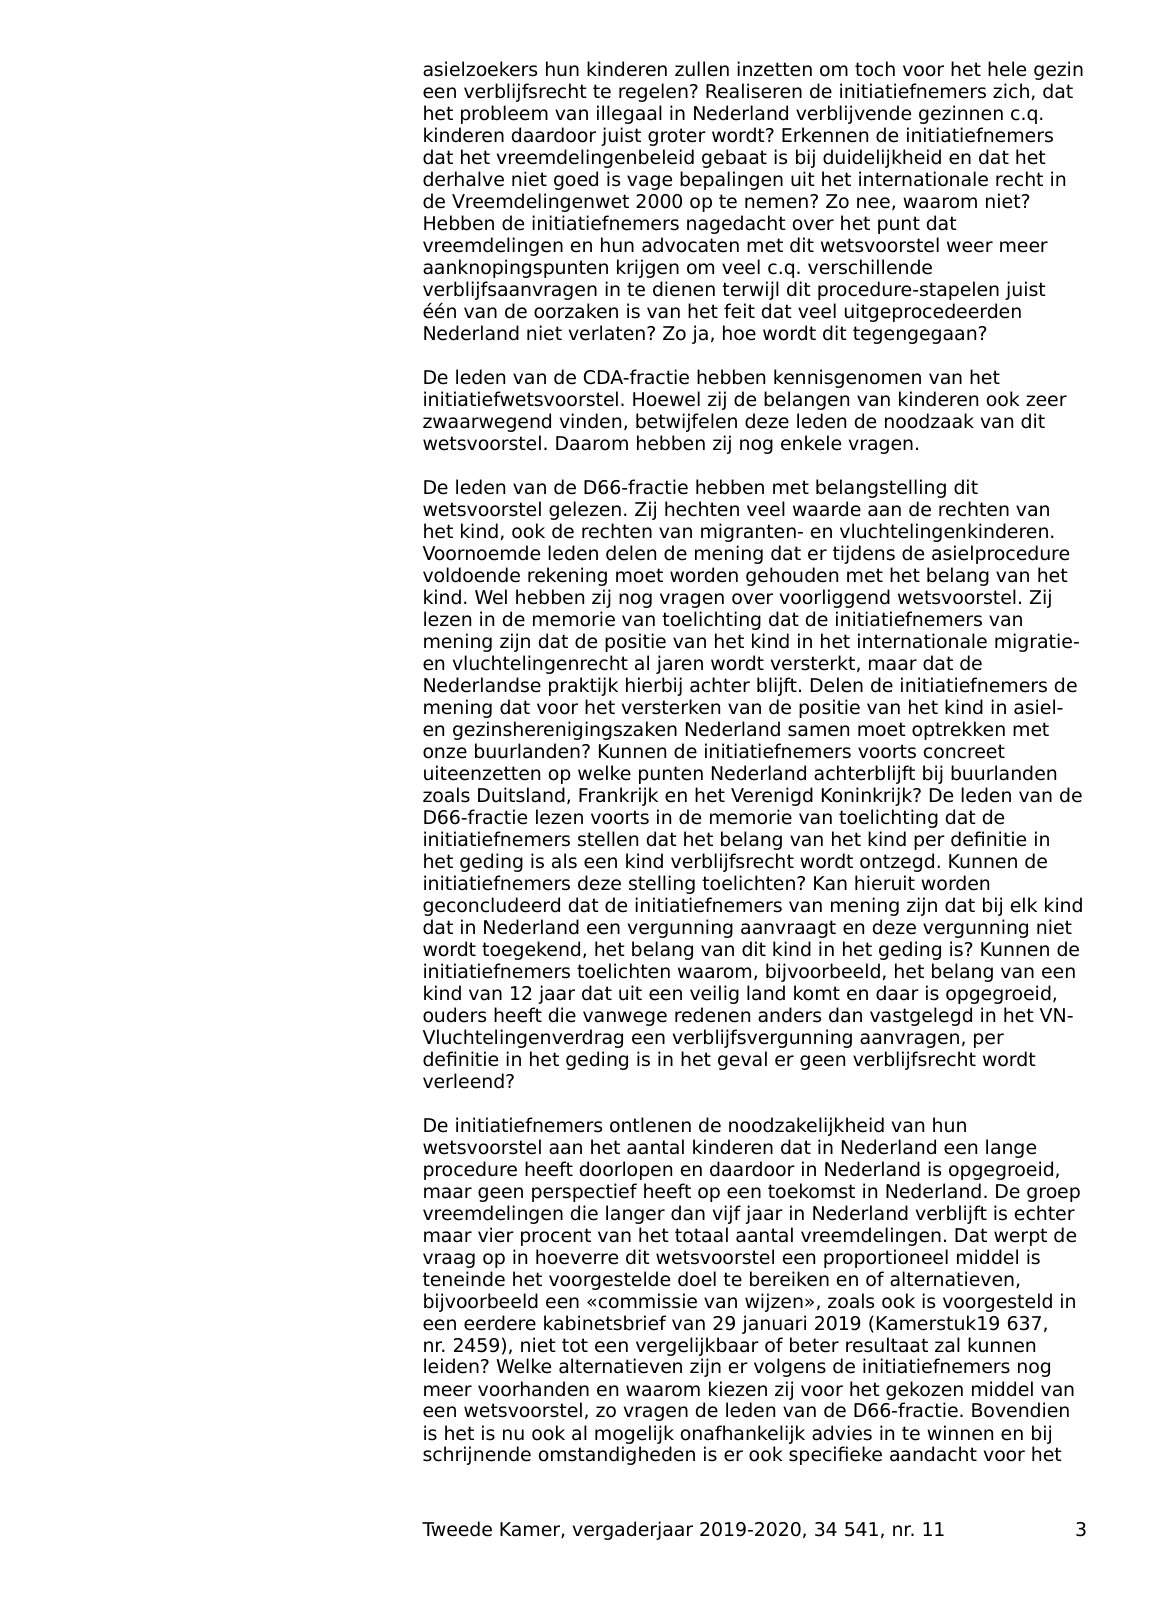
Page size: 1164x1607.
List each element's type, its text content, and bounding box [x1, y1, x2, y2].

text De leden van de D66-fractie hebben met belangstelling dit wetsvoorstel gelezen. Zij hechten veel waarde aan de rechten van het kind, ook de rechten van migranten- en vluchtelingenkinderen. Voornoemde leden delen de mening dat er tijdens de asielprocedure voldoende rekening moet worden gehouden met het belang van het kind. Wel hebben zij nog vragen over voorliggend wetsvoorstel. Zij lezen in de memorie van toelichting dat de initiatiefnemers van mening zijn dat de positie van het kind in het internationale migratie- en vluchtelingenrecht al jaren wordt versterkt, maar dat de Nederlandse praktijk hierbij achter blijft. Delen de initiatiefnemers de mening dat voor het versterken van de positie van het kind in asiel- en gezinsherenigingszaken Nederland samen moet optrekken met onze buurlanden? Kunnen de initiatiefnemers voorts concreet uiteenzetten op welke punten Nederland achterblijft bij buurlanden zoals Duitsland, Frankrijk en het Verenigd Koninkrijk? De leden van de D66-fractie lezen voorts in de memorie van toelichting dat de initiatiefnemers stellen dat het belang van het kind per definitie in het geding is als een kind verblijfsrecht wordt ontzegd. Kunnen de initiatiefnemers deze stelling toelichten? Kan hieruit worden geconcludeerd dat de initiatiefnemers van mening zijn dat bij elk kind dat in Nederland een vergunning aanvraagt en deze vergunning niet wordt toegekend, het belang van dit kind in het geding is? Kunnen de initiatiefnemers toelichten waarom, bijvoorbeeld, het belang van een kind van 12 jaar dat uit een veilig land komt en daar is opgegroeid, ouders heeft die vanwege redenen anders dan vastgelegd in het VN-Vluchtelingenverdrag een verblijfsvergunning aanvragen, per definitie in het geding is in het geval er geen verblijfsrecht wordt verleend? [422, 477, 1087, 1092]
text De initiatiefnemers ontlenen de noodzakelijkheid van hun wetsvoorstel aan het aantal kinderen dat in Nederland een lange procedure heeft doorlopen en daardoor in Nederland is opgegroeid, maar geen perspectief heeft op een toekomst in Nederland. De groep vreemdelingen die langer dan vijf jaar in Nederland verblijft is echter maar vier procent van het totaal aantal vreemdelingen. Dat werpt de vraag op in hoeverre dit wetsvoorstel een proportioneel middel is teneinde het voorgestelde doel te bereiken en of alternatieven, bijvoorbeeld een «commissie van wijzen», zoals ook is voorgesteld in een eerdere kabinetsbrief van 29 januari 2019 (Kamerstuk19 637, nr. 2459), niet tot een vergelijkbaar of beter resultaat zal kunnen leiden? Welke alternatieven zijn er volgens de initiatiefnemers nog meer voorhanden en waarom kiezen zij voor het gekozen middel van een wetsvoorstel, zo vragen de leden van de D66-fractie. Bovendien is het is nu ook al mogelijk onafhankelijk advies in te winnen en bij schrijnende omstandigheden is er ook specifieke aandacht voor het [422, 1115, 1087, 1466]
text asielzoekers hun kinderen zullen inzetten om toch voor het hele gezin een verblijfsrecht te regelen? Realiseren de initiatiefnemers zich, dat het probleem van illegaal in Nederland verblijvende gezinnen c.q. kinderen daardoor juist groter wordt? Erkennen de initiatiefnemers dat het vreemdelingenbeleid gebaat is bij duidelijkheid en dat het derhalve niet goed is vage bepalingen uit het internationale recht in de Vreemdelingenwet 2000 op te nemen? Zo nee, waarom niet? Hebben de initiatiefnemers nagedacht over het punt dat vreemdelingen en hun advocaten met dit wetsvoorstel weer meer aanknopingspunten krijgen om veel c.q. verschillende verblijfsaanvragen in te dienen terwijl dit procedure-stapelen juist één van de oorzaken is van het feit dat veel uitgeprocedeerden Nederland niet verlaten? Zo ja, hoe wordt dit tegengegaan? [422, 59, 1087, 345]
text De leden van de CDA-fractie hebben kennisgenomen van het initiatiefwetsvoorstel. Hoewel zij de belangen van kinderen ook zeer zwaarwegend vinden, betwijfelen deze leden de noodzaak van dit wetsvoorstel. Daarom hebben zij nog enkele vragen. [422, 367, 1087, 455]
